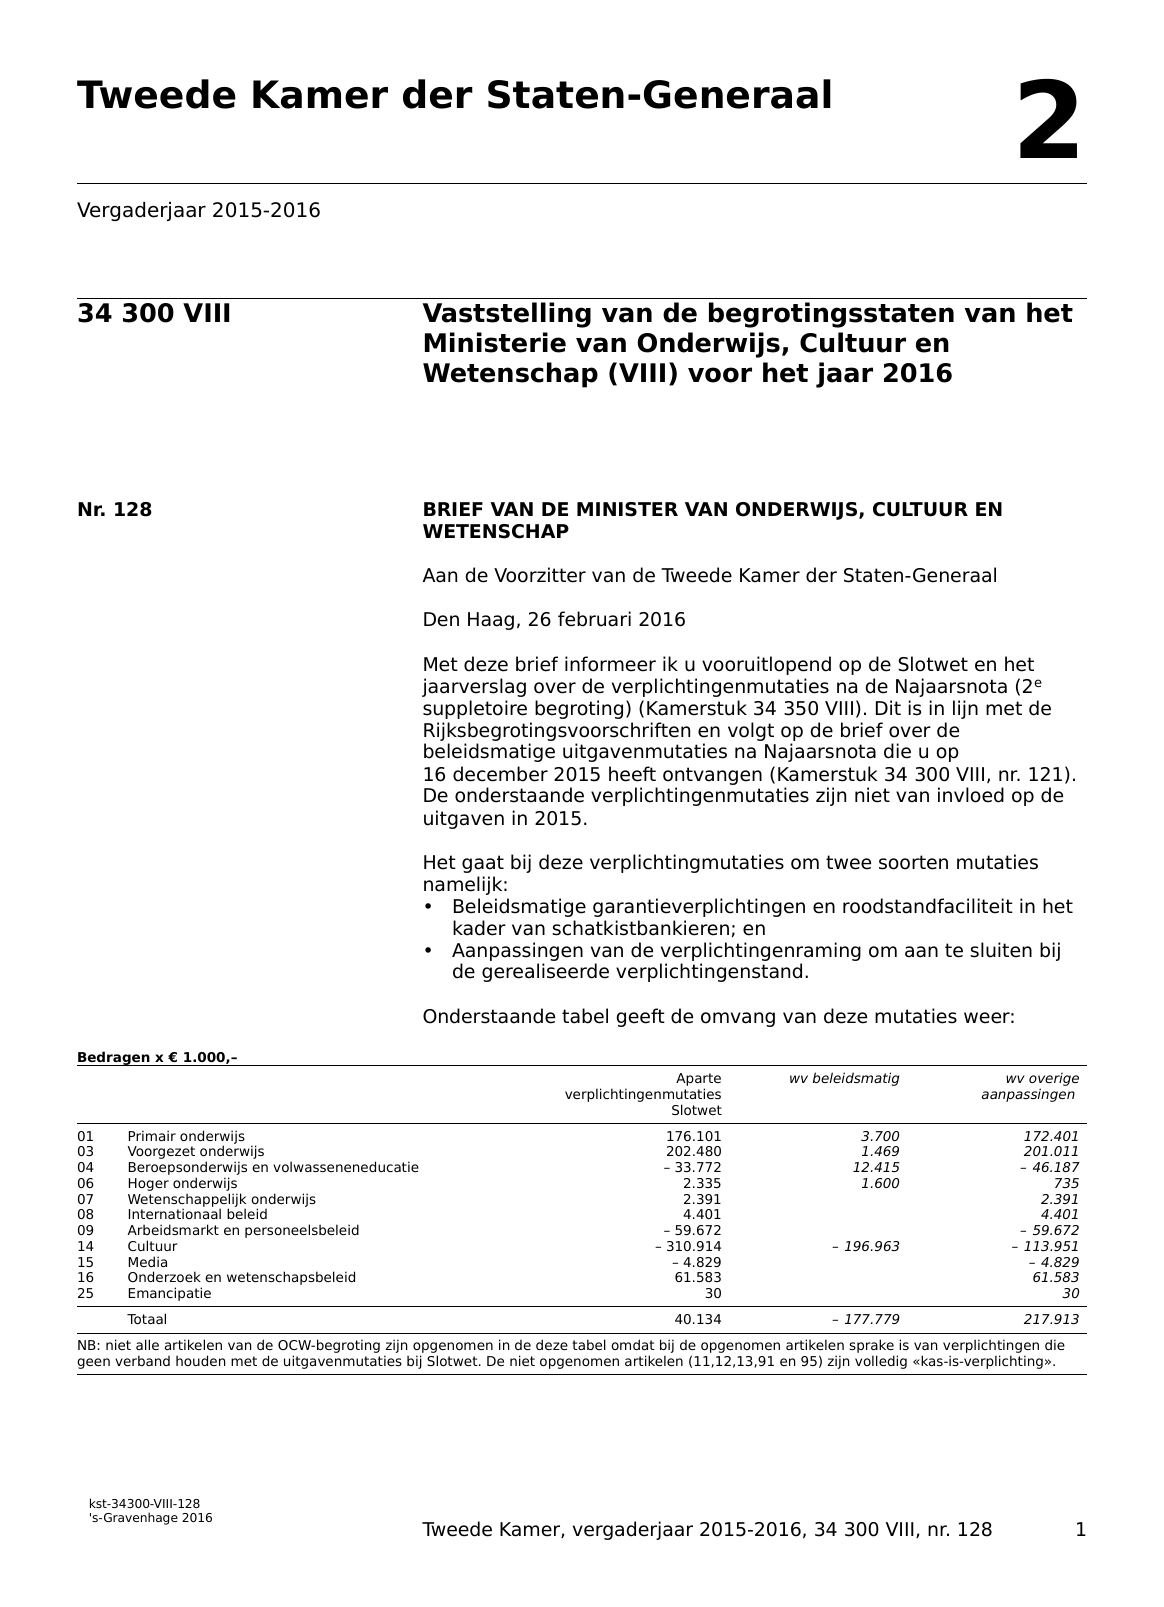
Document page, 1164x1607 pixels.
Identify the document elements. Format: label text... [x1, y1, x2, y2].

text 's-Gravenhage 2016 [88, 1511, 323, 1525]
text Den Haag, 26 februari 2016 [422, 609, 1087, 631]
table_cell wv beleidsmatig [728, 1066, 907, 1123]
table_cell 09 [77, 1223, 122, 1239]
text Het gaat bij deze verplichtingmutaties om twee soorten mutaties namelijk: [422, 852, 1087, 896]
table_cell 61.583 [548, 1270, 727, 1286]
table_cell [728, 1254, 907, 1270]
text • Aanpassingen van de verplichtingenraming om aan te sluiten bij de gerealiseerde verplichtingenstand. [422, 939, 1087, 983]
table_cell Arbeidsmarkt en personeelsbeleid [122, 1223, 548, 1239]
table_cell 07 [77, 1191, 122, 1207]
table_cell Cultuur [122, 1239, 548, 1254]
table_cell – 310.914 [548, 1239, 727, 1254]
table_cell Media [122, 1254, 548, 1270]
table_cell 217.913 [907, 1307, 1087, 1332]
table_cell – 196.963 [728, 1239, 907, 1254]
table_cell Wetenschappelijk onderwijs [122, 1191, 548, 1207]
table_cell 12.415 [728, 1160, 907, 1176]
table_cell – 4.829 [907, 1254, 1087, 1270]
table_cell Onderzoek en wetenschapsbeleid [122, 1270, 548, 1286]
table_cell 40.134 [548, 1307, 727, 1332]
table_header Bedragen x € 1.000,– [77, 1050, 1087, 1065]
table_cell [77, 1307, 122, 1332]
table_cell Emancipatie [122, 1286, 548, 1306]
table_cell 30 [548, 1286, 727, 1306]
table_cell Vergaderjaar 2015-2016 [77, 184, 1087, 298]
table_cell 202.480 [548, 1144, 727, 1160]
table_cell 03 [77, 1144, 122, 1160]
text • Beleidsmatige garantieverplichtingen en roodstandfaciliteit in het kader van schatkistbankieren; en [422, 896, 1087, 939]
table_cell 1.600 [728, 1176, 907, 1191]
subtitle Nr. 128 BRIEF VAN DE MINISTER VAN ONDERWIJS, CULTUUR EN WETENSCHAP [77, 499, 1087, 543]
text Aan de Voorzitter van de Tweede Kamer der Staten-Generaal [422, 565, 1087, 587]
table_cell – 4.829 [548, 1254, 727, 1270]
table_cell 1.469 [728, 1144, 907, 1160]
table_cell 01 [77, 1124, 122, 1144]
table_cell [728, 1191, 907, 1207]
table_cell [728, 1207, 907, 1223]
table_header 2 [886, 59, 1087, 183]
table_cell – 59.672 [907, 1223, 1087, 1239]
table_cell 30 [907, 1286, 1087, 1306]
table_cell 61.583 [907, 1270, 1087, 1286]
table_cell 2.391 [907, 1191, 1087, 1207]
table_cell 04 [77, 1160, 122, 1176]
table_cell wv overige aanpassingen [907, 1066, 1087, 1123]
table_cell 08 [77, 1207, 122, 1223]
table_cell Beroepsonderwijs en volwasseneneducatie [122, 1160, 548, 1176]
table_cell 06 [77, 1176, 122, 1191]
table_cell Hoger onderwijs [122, 1176, 548, 1191]
subtitle 34 300 VIII Vaststelling van de begrotingsstaten van het Ministerie van Onderwijs, Cultuur en Wetenschap (VIII) voor het jaar 2016 [77, 299, 1087, 388]
table_cell 25 [77, 1286, 122, 1306]
text kst-34300-VIII-128 [88, 1497, 323, 1511]
table_cell 4.401 [907, 1207, 1087, 1223]
table_cell 14 [77, 1239, 122, 1254]
table_cell 201.011 [907, 1144, 1087, 1160]
table_cell [77, 1066, 548, 1123]
table_cell 735 [907, 1176, 1087, 1191]
table_cell 2.335 [548, 1176, 727, 1191]
table_cell 15 [77, 1254, 122, 1270]
table_cell – 33.772 [548, 1160, 727, 1176]
text De onderstaande verplichtingenmutaties zijn niet van invloed op de uitgaven in 2015. [422, 785, 1087, 829]
table_cell 3.700 [728, 1124, 907, 1144]
table_cell – 177.779 [728, 1307, 907, 1332]
table_cell Voorgezet onderwijs [122, 1144, 548, 1160]
text Onderstaande tabel geeft de omvang van deze mutaties weer: [422, 1006, 1087, 1028]
table_cell Totaal [122, 1307, 548, 1332]
table_cell – 113.951 [907, 1239, 1087, 1254]
table_cell – 46.187 [907, 1160, 1087, 1176]
table_cell [728, 1286, 907, 1306]
table_cell NB: niet alle artikelen van de OCW-begroting zijn opgenomen in de deze tabel omdat bij de opgenomen artikelen sprake is van verplichtingen die geen verband houden met de uitgavenmutaties bij Slotwet. De niet opgenomen artikelen (11,12,13,91 en 95) zijn volledig «kas-is-verplichting». [77, 1334, 1087, 1374]
table_cell [728, 1270, 907, 1286]
table_cell 172.401 [907, 1124, 1087, 1144]
table_cell 16 [77, 1270, 122, 1286]
table_cell 4.401 [548, 1207, 727, 1223]
table_cell 2.391 [548, 1191, 727, 1207]
text Met deze brief informeer ik u vooruitlopend op de Slotwet en het jaarverslag over de verplichtingenmutaties na de Najaarsnota (2e suppletoire begroting) (Kamerstuk 34 350 VIII). Dit is in lijn met de Rijksbegrotingsvoorschriften en volgt op de brief over de beleidsmatige uitgavenmutaties na Najaarsnota die u op 16 december 2015 heeft ontvangen (Kamerstuk 34 300 VIII, nr. 121). [422, 653, 1087, 785]
table_cell Internationaal beleid [122, 1207, 548, 1223]
table_cell 176.101 [548, 1124, 727, 1144]
table_cell Aparte verplichtingenmutaties Slotwet [548, 1066, 727, 1123]
table_cell [728, 1223, 907, 1239]
table_cell Primair onderwijs [122, 1124, 548, 1144]
table_cell – 59.672 [548, 1223, 727, 1239]
table_header Tweede Kamer der Staten-Generaal [77, 59, 886, 183]
